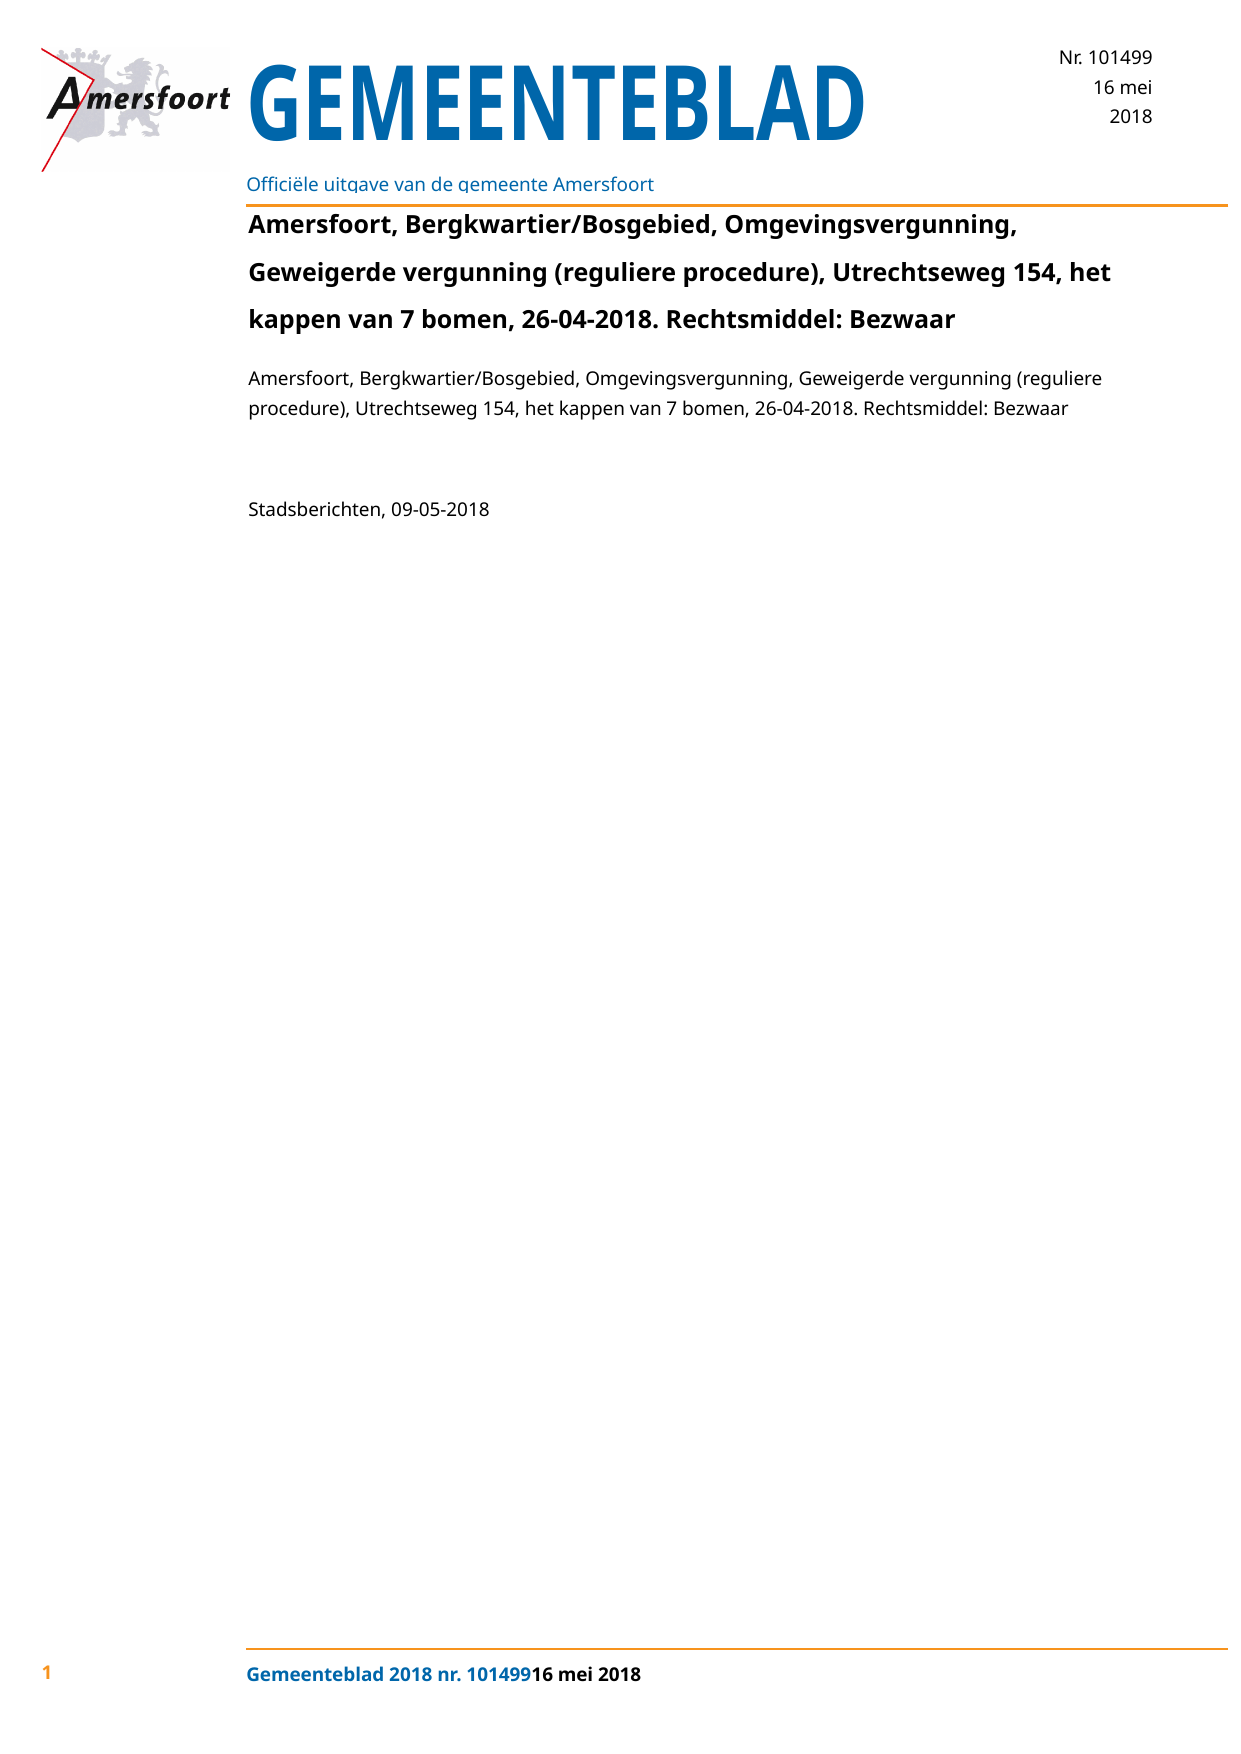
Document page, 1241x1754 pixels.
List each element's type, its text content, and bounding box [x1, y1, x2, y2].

picture [41, 47, 231, 172]
text Amersfoort, Bergkwartier/Bosgebied, Omgevingsvergunning, Geweigerde vergunning (reguliere procedure), Utrechtseweg 154, het kappen van 7 bomen, 26-04-2018. Rechtsmiddel: Bezwaar [248, 366, 1152, 421]
text Amersfoort, Bergkwartier/Bosgebied, Omgevingsvergunning, Geweigerde vergunning (reguliere procedure), Utrechtseweg 154, het kappen van 7 bomen, 26-04-2018. Rechtsmiddel: Bezwaar [248, 207, 1152, 336]
text Stadsberichten, 09-05-2018 [248, 496, 1152, 522]
